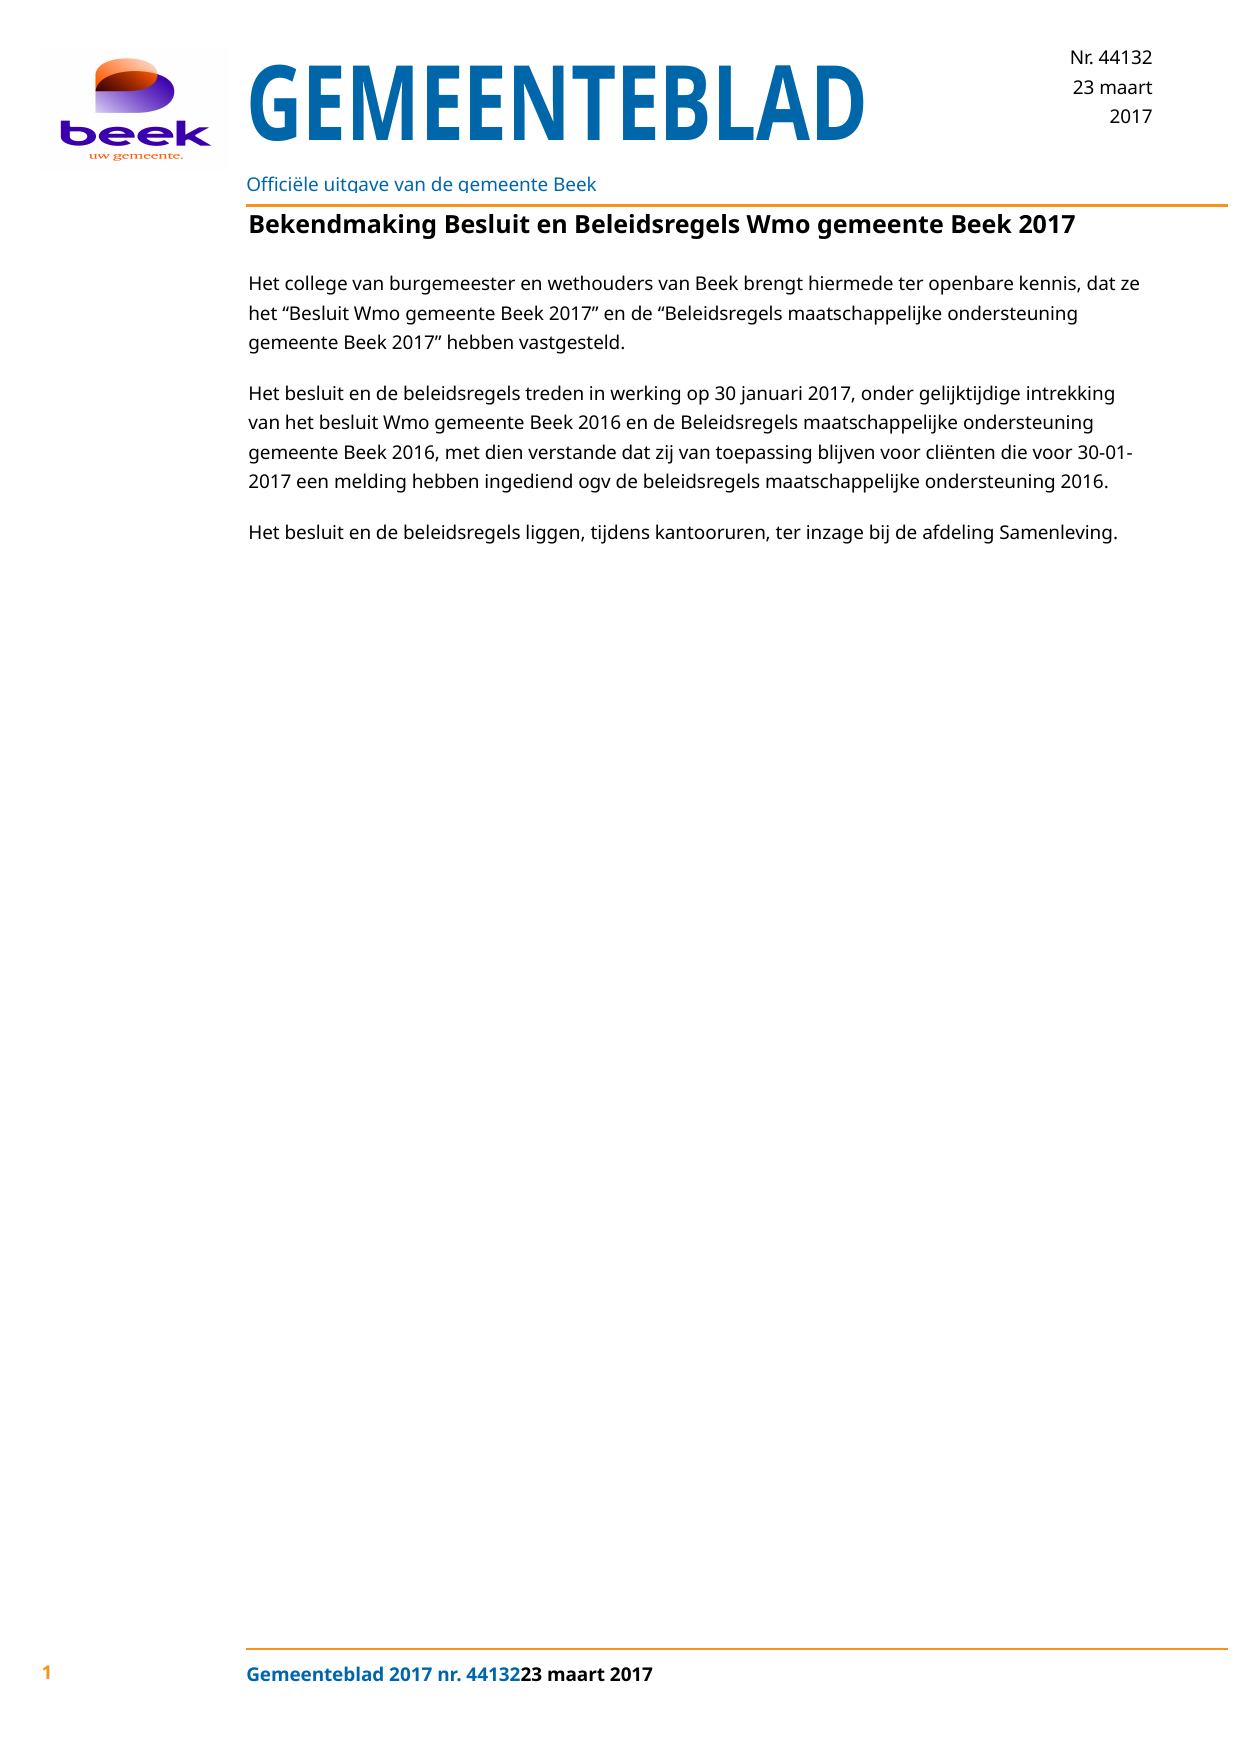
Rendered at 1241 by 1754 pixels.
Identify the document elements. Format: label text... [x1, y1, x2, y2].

text Bekendmaking Besluit en Beleidsregels Wmo gemeente Beek 2017 [248, 207, 1152, 241]
text Het besluit en de beleidsregels liggen, tijdens kantooruren, ter inzage bij de afdeling Samenleving. [248, 519, 1152, 545]
text Het college van burgemeester en wethouders van Beek brengt hiermede ter openbare kennis, dat ze het “Besluit Wmo gemeente Beek 2017” en de “Beleidsregels maatschappelijke ondersteuning gemeente Beek 2017” hebben vastgesteld. [248, 270, 1152, 355]
text Het besluit en de beleidsregels treden in werking op 30 januari 2017, onder gelijktijdige intrekking van het besluit Wmo gemeente Beek 2016 en de Beleidsregels maatschappelijke ondersteuning gemeente Beek 2016, met dien verstande dat zij van toepassing blijven voor cliënten die voor 30-01-2017 een melding hebben ingediend ogv de beleidsregels maatschappelijke ondersteuning 2016. [248, 380, 1152, 494]
picture [41, 47, 231, 172]
